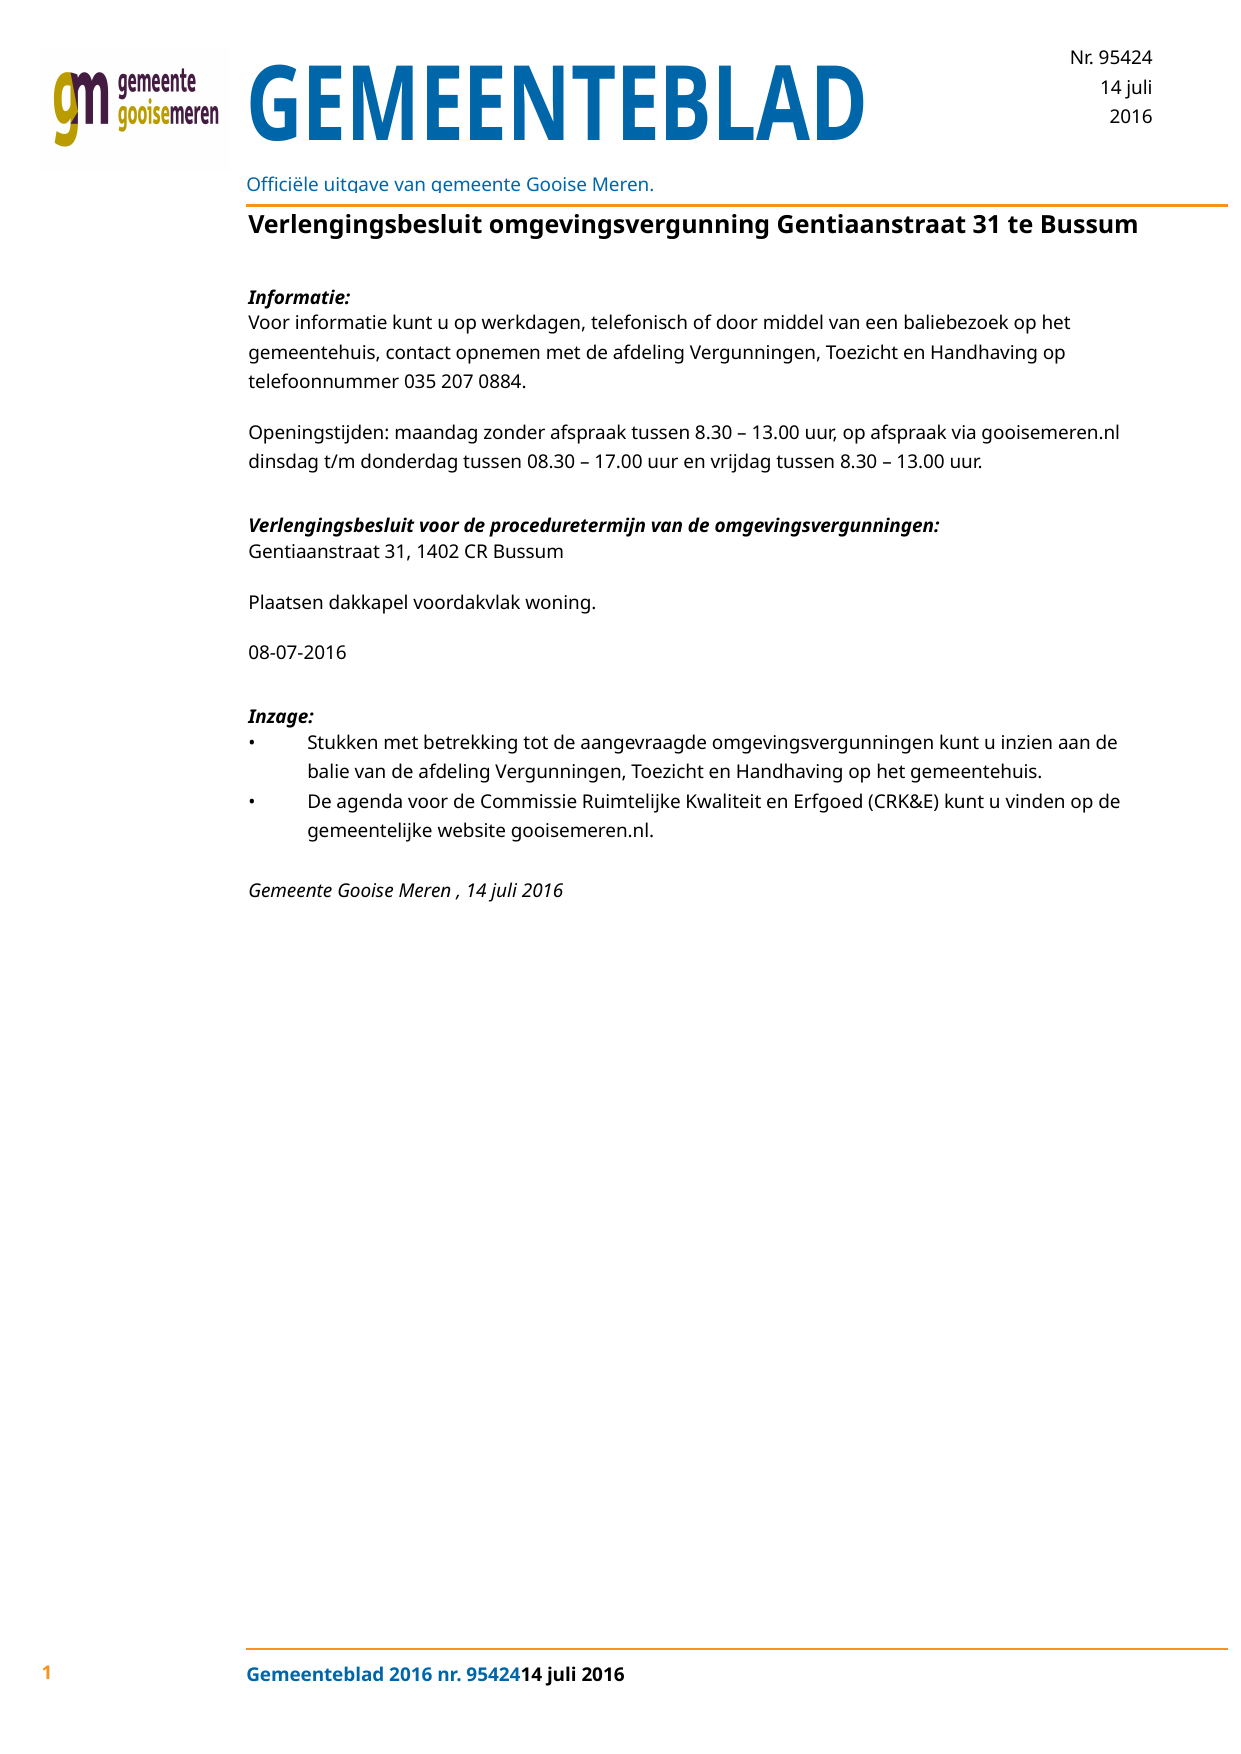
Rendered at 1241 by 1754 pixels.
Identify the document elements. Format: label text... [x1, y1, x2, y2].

text Verlengingsbesluit omgevingsvergunning Gentiaanstraat 31 te Bussum [248, 207, 1152, 241]
list De agenda voor de Commissie Ruimtelijke Kwaliteit en Erfgoed (CRK&E) kunt u vinden op de gemeentelijke website gooisemeren.nl. [248, 788, 1152, 843]
text Inzage: [248, 703, 1152, 729]
text Informatie: [248, 284, 1152, 309]
picture [41, 47, 231, 172]
text 08-07-2016 [248, 639, 1152, 665]
list Stukken met betrekking tot de aangevraagde omgevingsvergunningen kunt u inzien aan de balie van de afdeling Vergunningen, Toezicht en Handhaving op het gemeentehuis. [248, 729, 1152, 784]
text Openingstijden: maandag zonder afspraak tussen 8.30 – 13.00 uur, op afspraak via gooisemeren.nl dinsdag t/m donderdag tussen 08.30 – 17.00 uur en vrijdag tussen 8.30 – 13.00 uur. [248, 419, 1152, 474]
text Plaatsen dakkapel voordakvlak woning. [248, 589, 1152, 614]
text Verlengingsbesluit voor de proceduretermijn van de omgevingsvergunningen: [248, 513, 1152, 538]
text Gemeente Gooise Meren , 14 juli 2016 [248, 877, 1152, 903]
text Voor informatie kunt u op werkdagen, telefonisch of door middel van een baliebezoek op het gemeentehuis, contact opnemen met de afdeling Vergunningen, Toezicht en Handhaving op telefoonnummer 035 207 0884. [248, 309, 1152, 394]
text Gentiaanstraat 31, 1402 CR Bussum [248, 538, 1152, 564]
